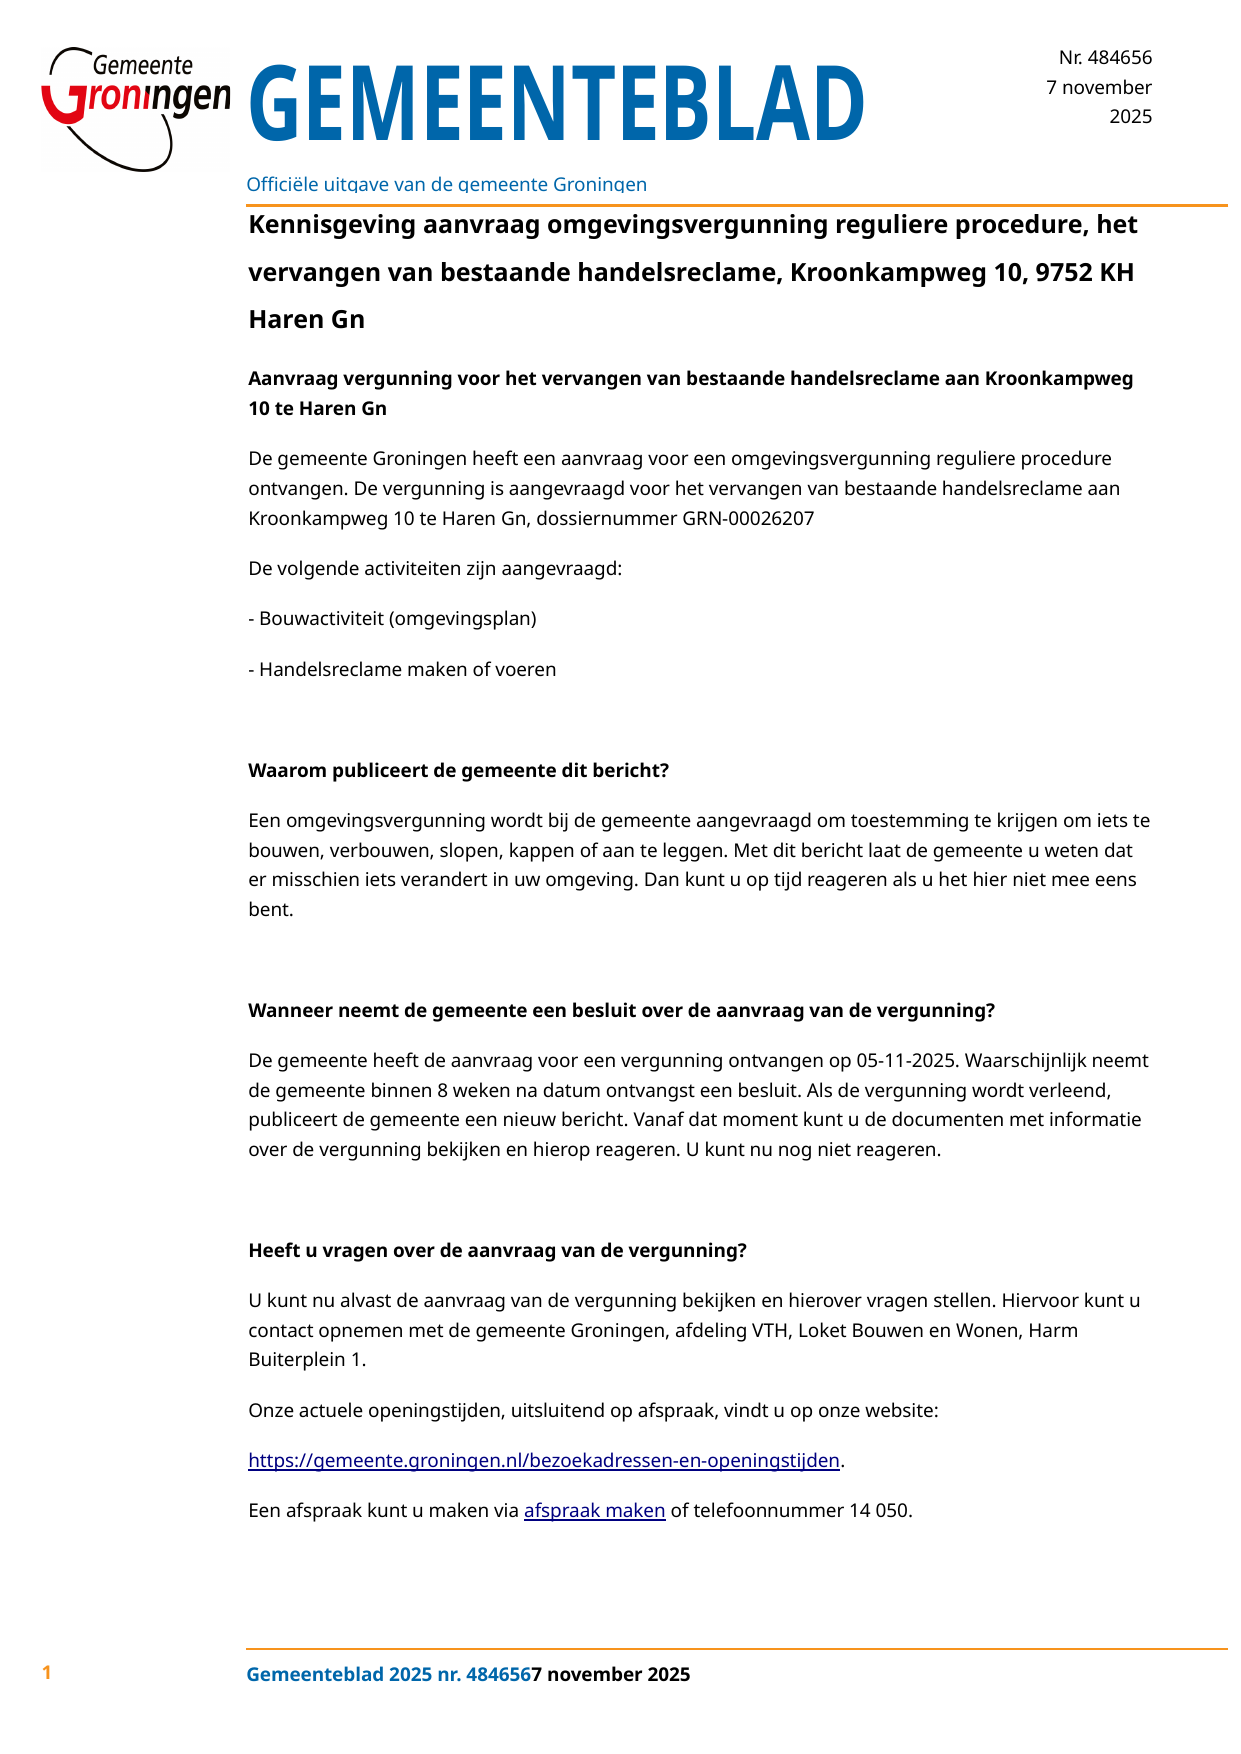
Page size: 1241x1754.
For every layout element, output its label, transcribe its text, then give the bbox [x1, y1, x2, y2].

text Aanvraag vergunning voor het vervangen van bestaande handelsreclame aan Kroonkampweg 10 te Haren Gn [248, 366, 1152, 421]
text De volgende activiteiten zijn aangevraagd: [248, 555, 1152, 581]
text - Bouwactiviteit (omgevingsplan) [248, 606, 1152, 631]
text De gemeente Groningen heeft een aanvraag voor een omgevingsvergunning reguliere procedure ontvangen. De vergunning is aangevraagd voor het vervangen van bestaande handelsreclame aan Kroonkampweg 10 te Haren Gn, dossiernummer GRN-00026207 [248, 446, 1152, 530]
text Kennisgeving aanvraag omgevingsvergunning reguliere procedure, het vervangen van bestaande handelsreclame, Kroonkampweg 10, 9752 KH Haren Gn [248, 207, 1152, 336]
text Heeft u vragen over de aanvraag van de vergunning? [248, 1237, 1152, 1262]
picture [41, 47, 231, 172]
text De gemeente heeft de aanvraag voor een vergunning ontvangen op 05-11-2025. Waarschijnlijk neemt de gemeente binnen 8 weken na datum ontvangst een besluit. Als de vergunning wordt verleend, publiceert de gemeente een nieuw bericht. Vanaf dat moment kunt u de documenten met informatie over de vergunning bekijken en hierop reageren. U kunt nu nog niet reageren. [248, 1047, 1152, 1162]
text U kunt nu alvast de aanvraag van de vergunning bekijken en hierover vragen stellen. Hiervoor kunt u contact opnemen met de gemeente Groningen, afdeling VTH, Loket Bouwen en Wonen, Harm Buiterplein 1. [248, 1287, 1152, 1372]
text Onze actuele openingstijden, uitsluitend op afspraak, vindt u op onze website: [248, 1397, 1152, 1422]
text Wanneer neemt de gemeente een besluit over de aanvraag van de vergunning? [248, 997, 1152, 1022]
text Een afspraak kunt u maken via afspraak maken of telefoonnummer 14 050. [248, 1498, 1152, 1523]
text Een omgevingsvergunning wordt bij de gemeente aangevraagd om toestemming te krijgen om iets te bouwen, verbouwen, slopen, kappen of aan te leggen. Met dit bericht laat de gemeente u weten dat er misschien iets verandert in uw omgeving. Dan kunt u op tijd reageren als u het hier niet mee eens bent. [248, 807, 1152, 922]
text Waarom publiceert de gemeente dit bericht? [248, 757, 1152, 782]
text - Handelsreclame maken of voeren [248, 656, 1152, 682]
text https://gemeente.groningen.nl/bezoekadressen-en-openingstijden. [248, 1447, 1152, 1473]
